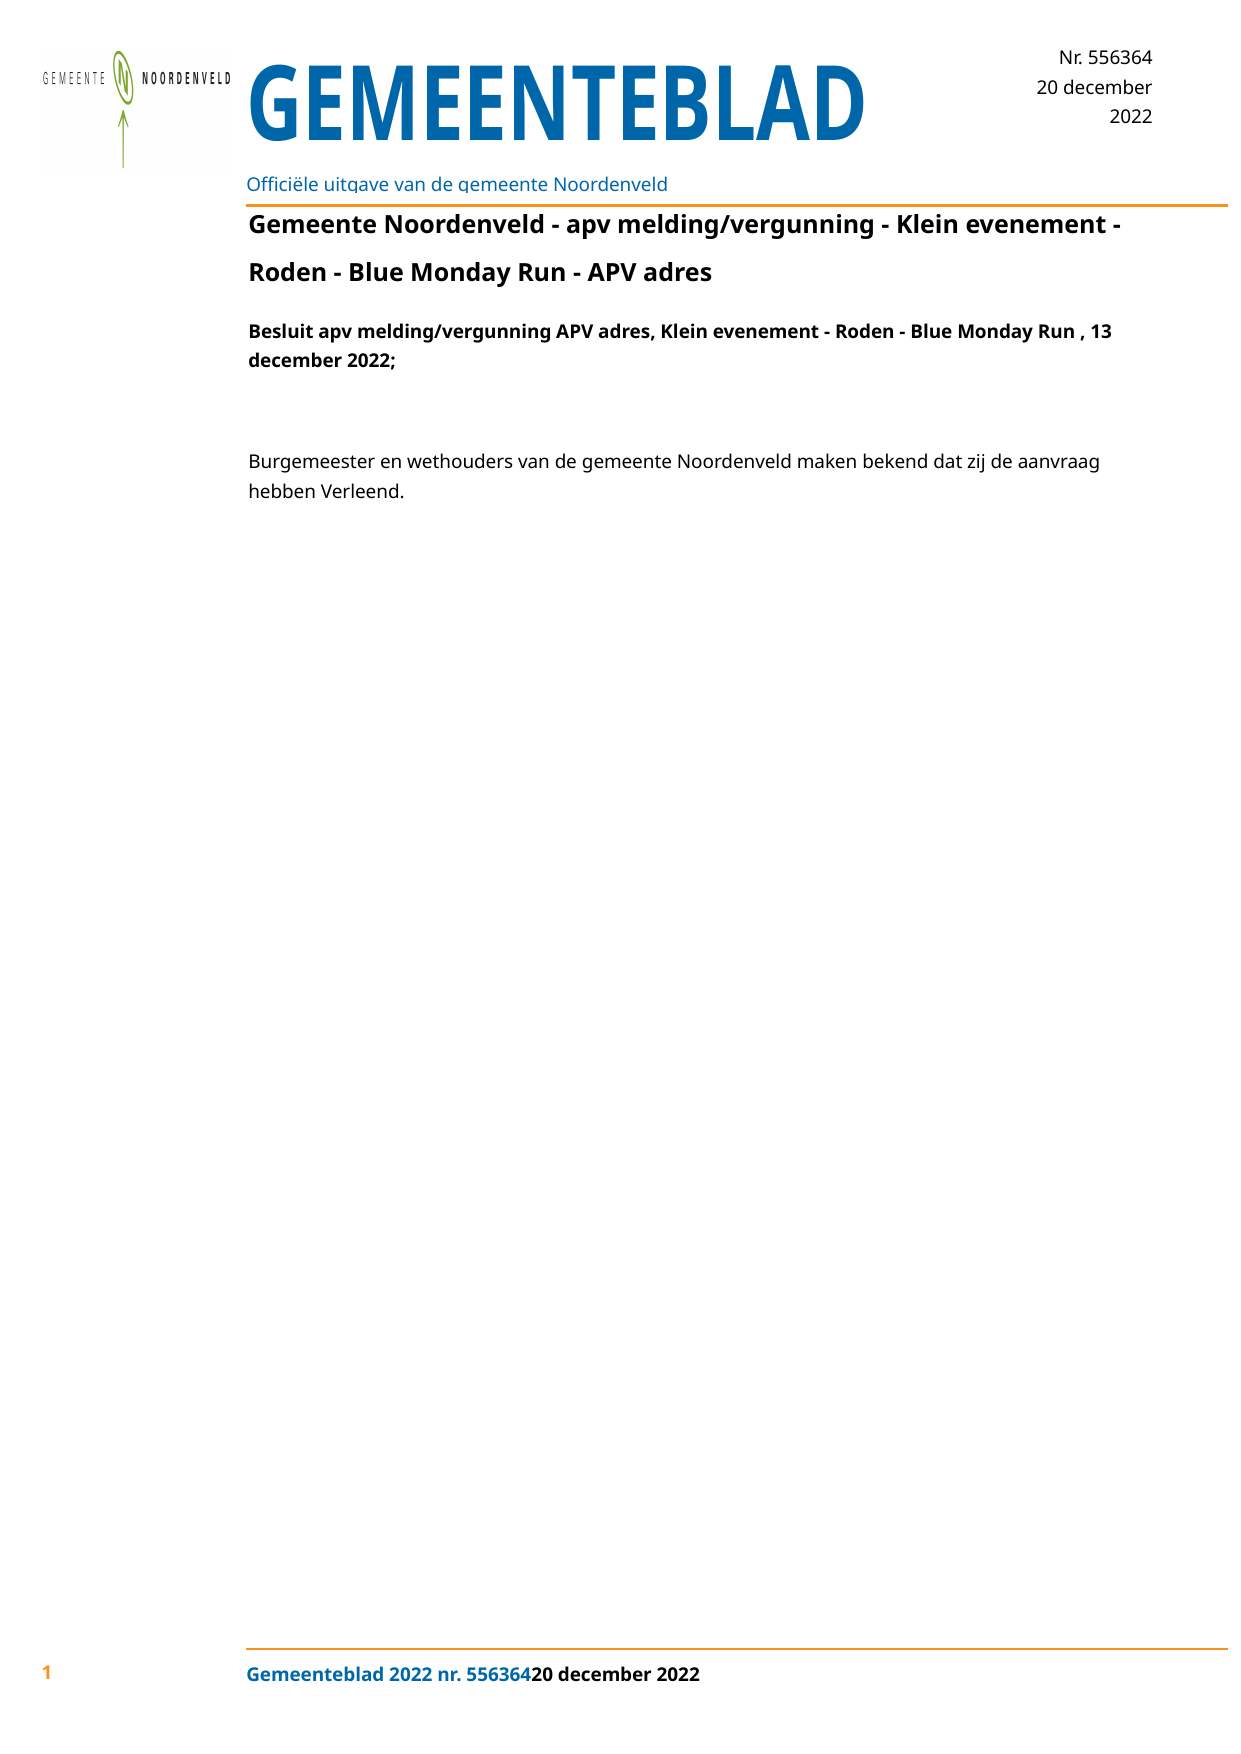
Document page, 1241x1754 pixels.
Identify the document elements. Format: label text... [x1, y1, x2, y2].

text Burgemeester en wethouders van de gemeente Noordenveld maken bekend dat zij de aanvraag hebben Verleend. [248, 448, 1152, 504]
text Gemeente Noordenveld - apv melding/vergunning - Klein evenement - Roden - Blue Monday Run - APV adres [248, 207, 1152, 288]
text Besluit apv melding/vergunning APV adres, Klein evenement - Roden - Blue Monday Run , 13 december 2022; [248, 318, 1152, 373]
picture [41, 47, 231, 172]
